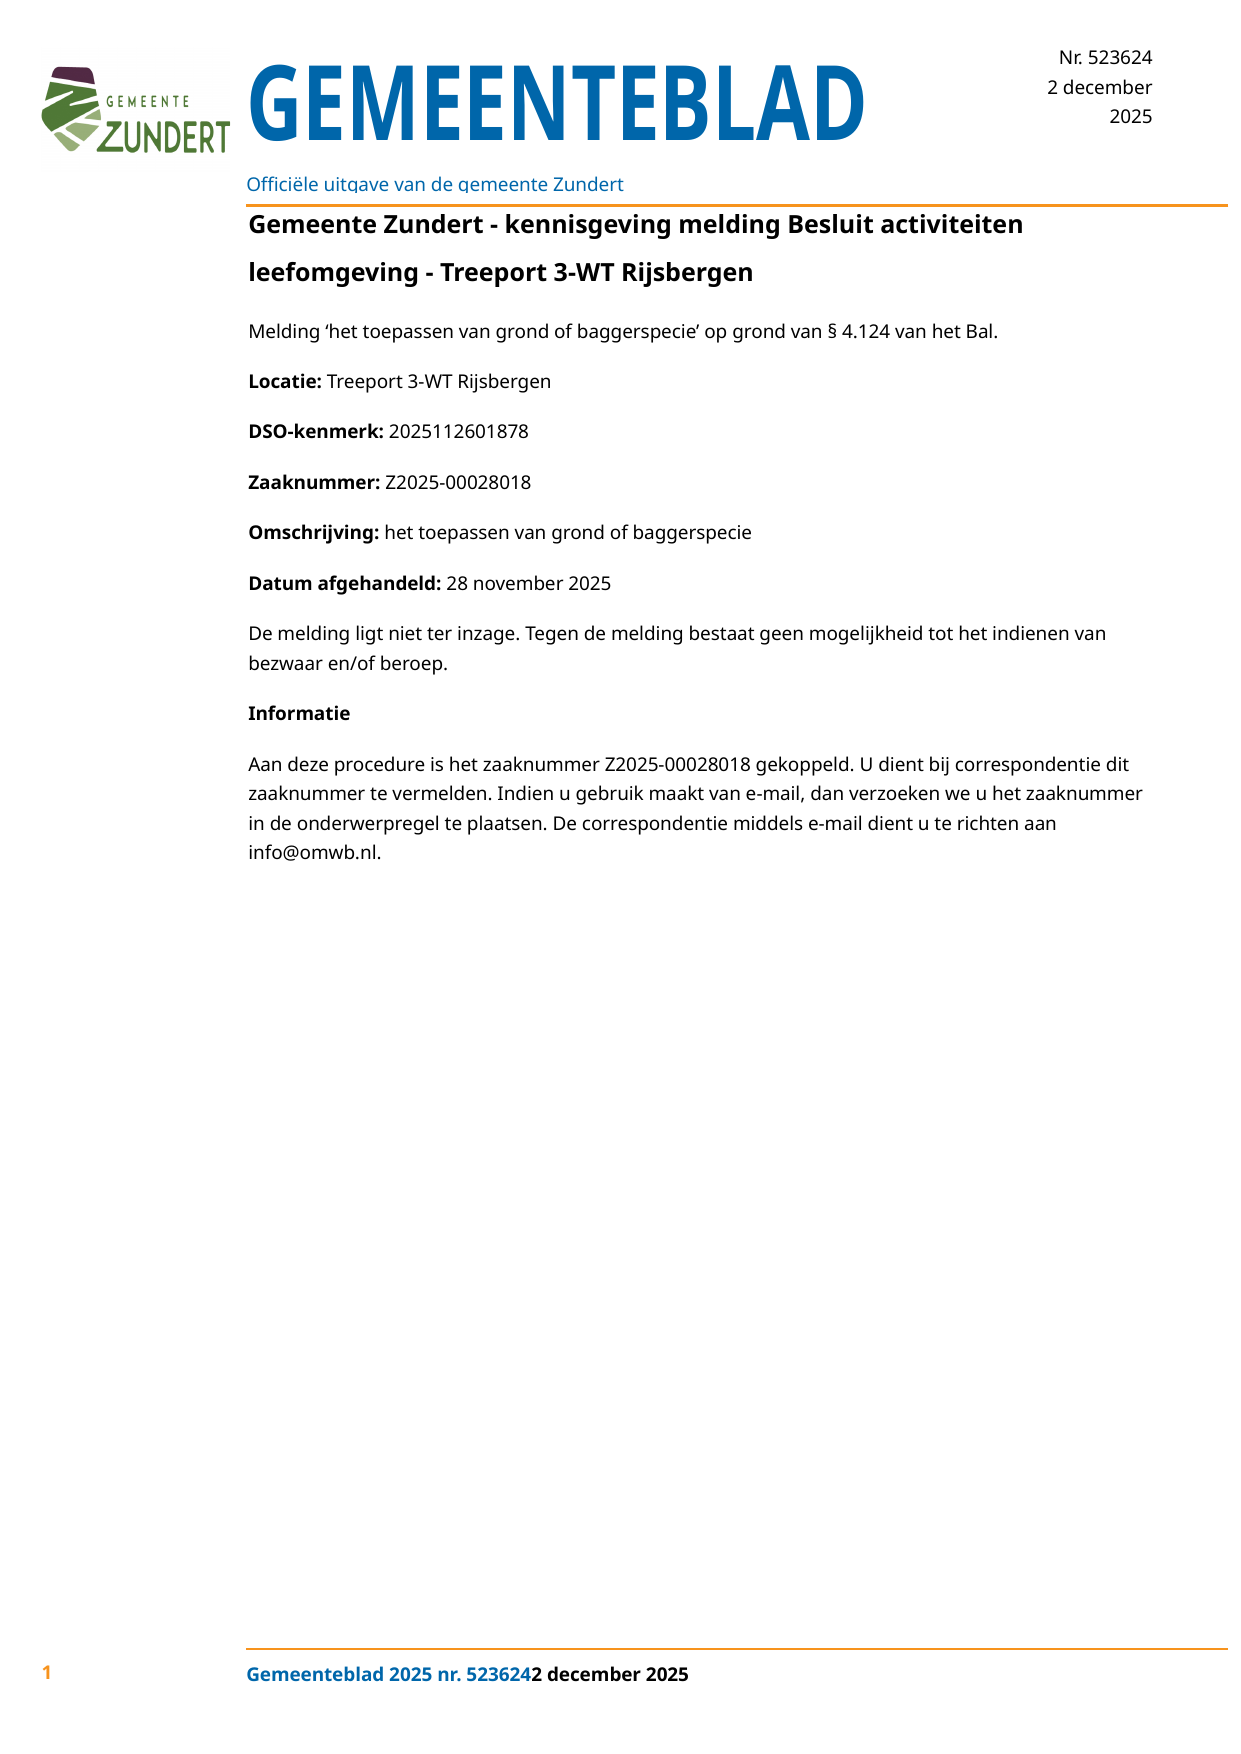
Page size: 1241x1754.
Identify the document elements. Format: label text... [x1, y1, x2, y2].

text Zaaknummer: Z2025-00028018 [248, 469, 1152, 495]
text Melding ‘het toepassen van grond of baggerspecie’ op grond van § 4.124 van het Bal. [248, 318, 1152, 344]
text Informatie [248, 700, 1152, 726]
picture [41, 47, 231, 172]
text DSO-kenmerk: 2025112601878 [248, 419, 1152, 444]
text De melding ligt niet ter inzage. Tegen de melding bestaat geen mogelijkheid tot het indienen van bezwaar en/of beroep. [248, 620, 1152, 676]
text Aan deze procedure is het zaaknummer Z2025-00028018 gekoppeld. U dient bij correspondentie dit zaaknummer te vermelden. Indien u gebruik maakt van e-mail, dan verzoeken we u het zaaknummer in de onderwerpregel te plaatsen. De correspondentie middels e-mail dient u te richten aan info@omwb.nl. [248, 751, 1152, 865]
text Gemeente Zundert - kennisgeving melding Besluit activiteiten leefomgeving - Treeport 3-WT Rijsbergen [248, 207, 1152, 288]
text Datum afgehandeld: 28 november 2025 [248, 570, 1152, 596]
text Omschrijving: het toepassen van grond of baggerspecie [248, 519, 1152, 545]
text Locatie: Treeport 3-WT Rijsbergen [248, 368, 1152, 394]
